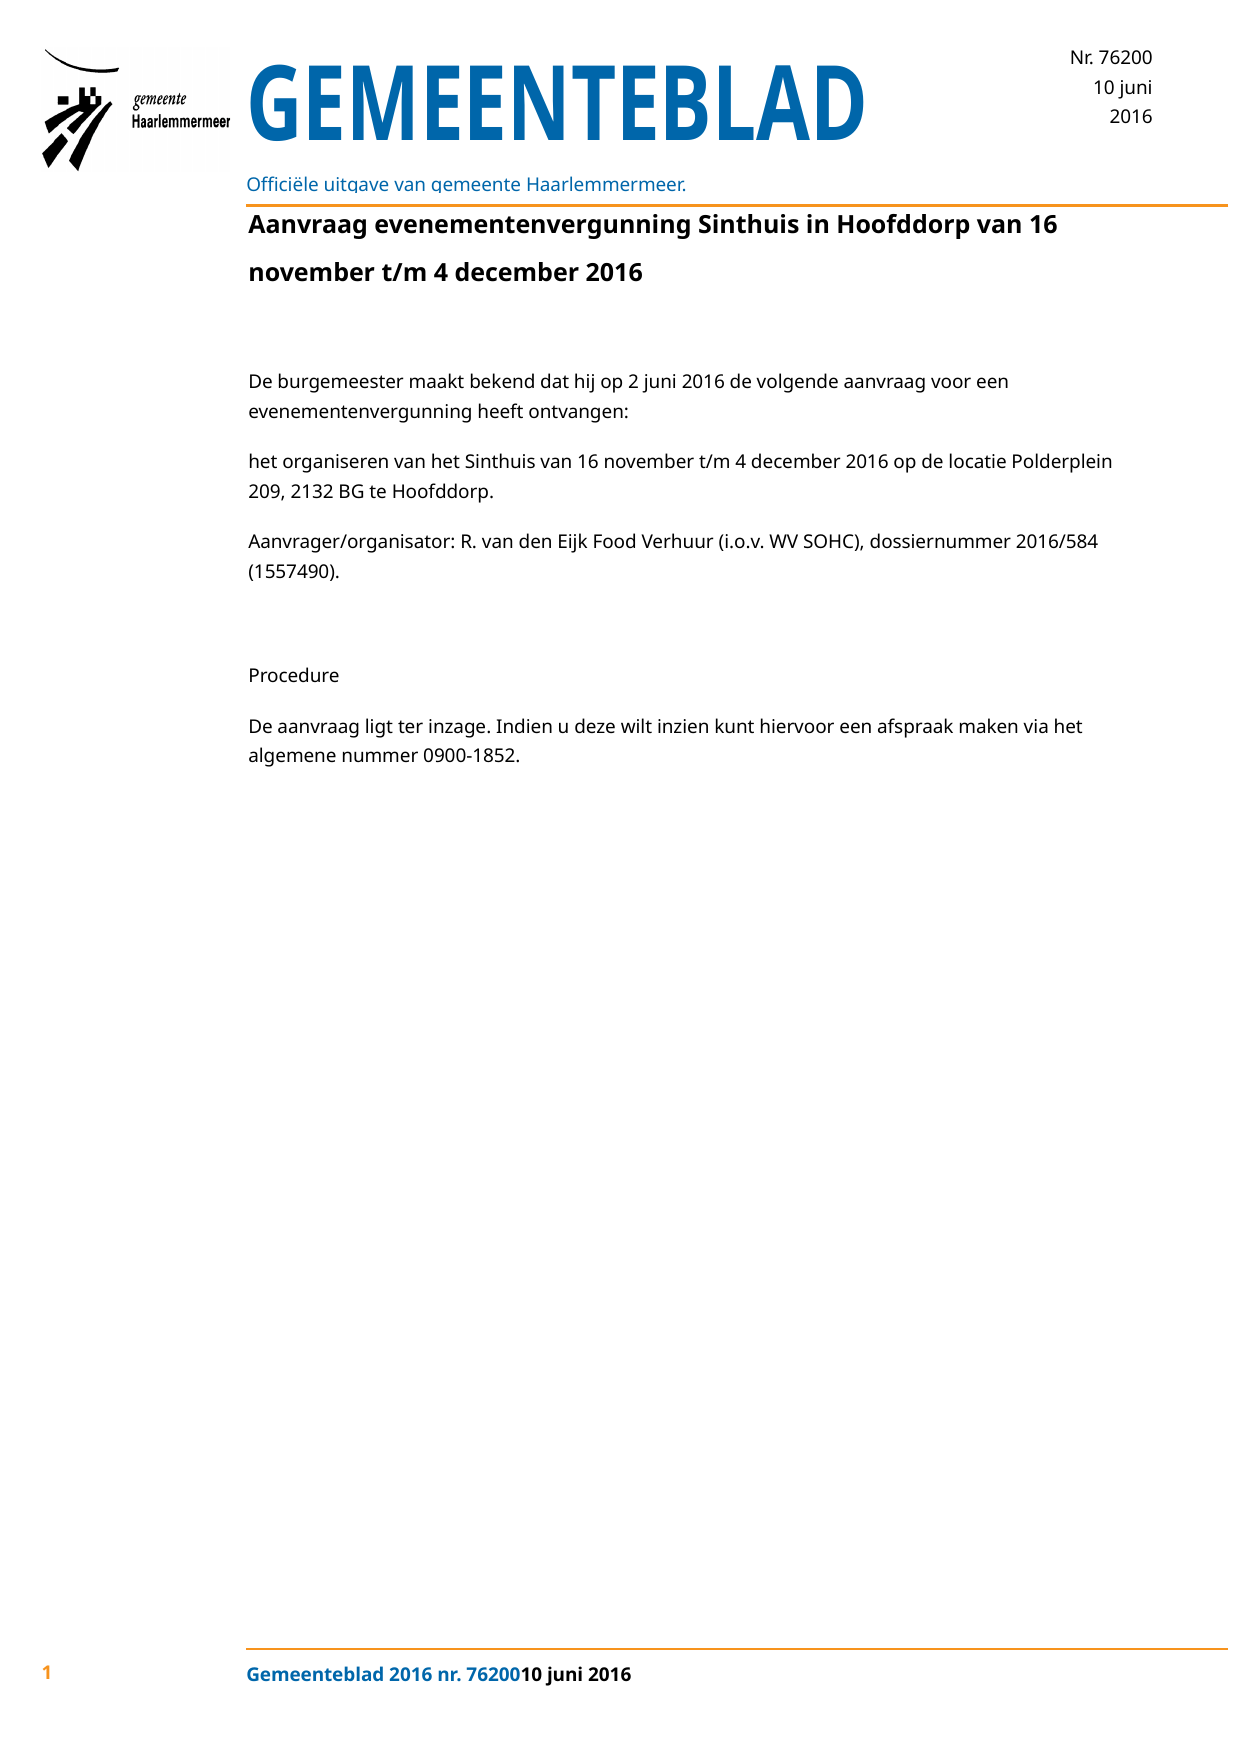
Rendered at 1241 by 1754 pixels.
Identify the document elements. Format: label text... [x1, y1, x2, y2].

text De aanvraag ligt ter inzage. Indien u deze wilt inzien kunt hiervoor een afspraak maken via het algemene nummer 0900-1852. [248, 713, 1152, 768]
text Aanvraag evenementenvergunning Sinthuis in Hoofddorp van 16 november t/m 4 december 2016 [248, 207, 1152, 288]
text Procedure [248, 663, 1152, 688]
text het organiseren van het Sinthuis van 16 november t/m 4 december 2016 op de locatie Polderplein 209, 2132 BG te Hoofddorp. [248, 448, 1152, 504]
picture [41, 47, 231, 172]
text De burgemeester maakt bekend dat hij op 2 juni 2016 de volgende aanvraag voor een evenementenvergunning heeft ontvangen: [248, 368, 1152, 424]
text Aanvrager/organisator: R. van den Eijk Food Verhuur (i.o.v. WV SOHC), dossiernummer 2016/584 (1557490). [248, 528, 1152, 584]
